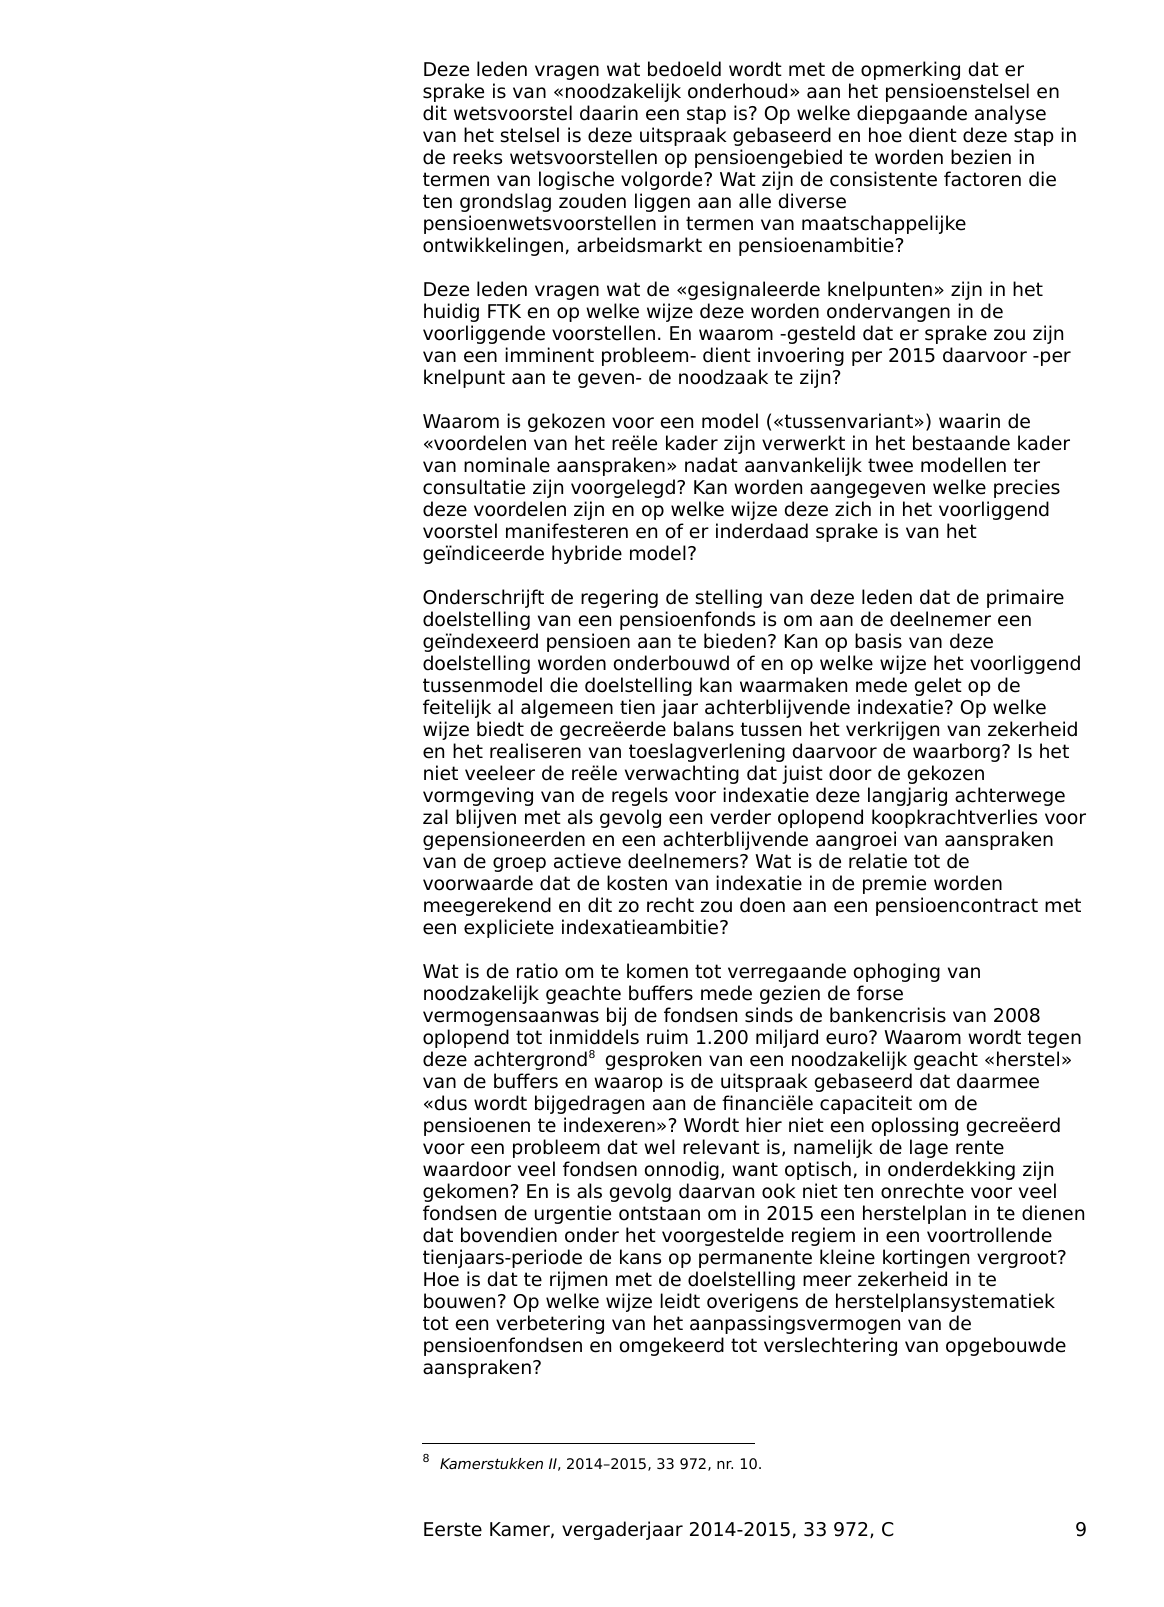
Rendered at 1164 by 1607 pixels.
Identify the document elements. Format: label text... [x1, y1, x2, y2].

text Onderschrijft de regering de stelling van deze leden dat de primaire doelstelling van een pensioenfonds is om aan de deelnemer een geïndexeerd pensioen aan te bieden? Kan op basis van deze doelstelling worden onderbouwd of en op welke wijze het voorliggend tussenmodel die doelstelling kan waarmaken mede gelet op de feitelijk al algemeen tien jaar achterblijvende indexatie? Op welke wijze biedt de gecreëerde balans tussen het verkrijgen van zekerheid en het realiseren van toeslagverlening daarvoor de waarborg? Is het niet veeleer de reële verwachting dat juist door de gekozen vormgeving van de regels voor indexatie deze langjarig achterwege zal blijven met als gevolg een verder oplopend koopkrachtverlies voor gepensioneerden en een achterblijvende aangroei van aanspraken van de groep actieve deelnemers? Wat is de relatie tot de voorwaarde dat de kosten van indexatie in de premie worden meegerekend en dit zo recht zou doen aan een pensioencontract met een expliciete indexatieambitie? [422, 587, 1087, 939]
text Deze leden vragen wat bedoeld wordt met de opmerking dat er sprake is van «noodzakelijk onderhoud» aan het pensioenstelsel en dit wetsvoorstel daarin een stap is? Op welke diepgaande analyse van het stelsel is deze uitspraak gebaseerd en hoe dient deze stap in de reeks wetsvoorstellen op pensioengebied te worden bezien in termen van logische volgorde? Wat zijn de consistente factoren die ten grondslag zouden liggen aan alle diverse pensioenwetsvoorstellen in termen van maatschappelijke ontwikkelingen, arbeidsmarkt en pensioenambitie? [422, 59, 1087, 257]
text Kamerstukken II, 2014–2015, 33 972, nr. 10. [422, 1452, 1087, 1474]
text Wat is de ratio om te komen tot verregaande ophoging van noodzakelijk geachte buffers mede gezien de forse vermogensaanwas bij de fondsen sinds de bankencrisis van 2008 oplopend tot inmiddels ruim 1.200 miljard euro? Waarom wordt tegen deze achtergrond gesproken van een noodzakelijk geacht «herstel» van de buffers en waarop is de uitspraak gebaseerd dat daarmee «dus wordt bijgedragen aan de financiële capaciteit om de pensioenen te indexeren»? Wordt hier niet een oplossing gecreëerd voor een probleem dat wel relevant is, namelijk de lage rente waardoor veel fondsen onnodig, want optisch, in onderdekking zijn gekomen? En is als gevolg daarvan ook niet ten onrechte voor veel fondsen de urgentie ontstaan om in 2015 een herstelplan in te dienen dat bovendien onder het voorgestelde regiem in een voortrollende tienjaars-periode de kans op permanente kleine kortingen vergroot? Hoe is dat te rijmen met de doelstelling meer zekerheid in te bouwen? Op welke wijze leidt overigens de herstelplansystematiek tot een verbetering van het aanpassingsvermogen van de pensioenfondsen en omgekeerd tot verslechtering van opgebouwde aanspraken? [422, 961, 1087, 1379]
text Waarom is gekozen voor een model («tussenvariant») waarin de «voordelen van het reële kader zijn verwerkt in het bestaande kader van nominale aanspraken» nadat aanvankelijk twee modellen ter consultatie zijn voorgelegd? Kan worden aangegeven welke precies deze voordelen zijn en op welke wijze deze zich in het voorliggend voorstel manifesteren en of er inderdaad sprake is van het geïndiceerde hybride model? [422, 411, 1087, 565]
text Deze leden vragen wat de «gesignaleerde knelpunten» zijn in het huidig FTK en op welke wijze deze worden ondervangen in de voorliggende voorstellen. En waarom -gesteld dat er sprake zou zijn van een imminent probleem- dient invoering per 2015 daarvoor -per knelpunt aan te geven- de noodzaak te zijn? [422, 279, 1087, 389]
